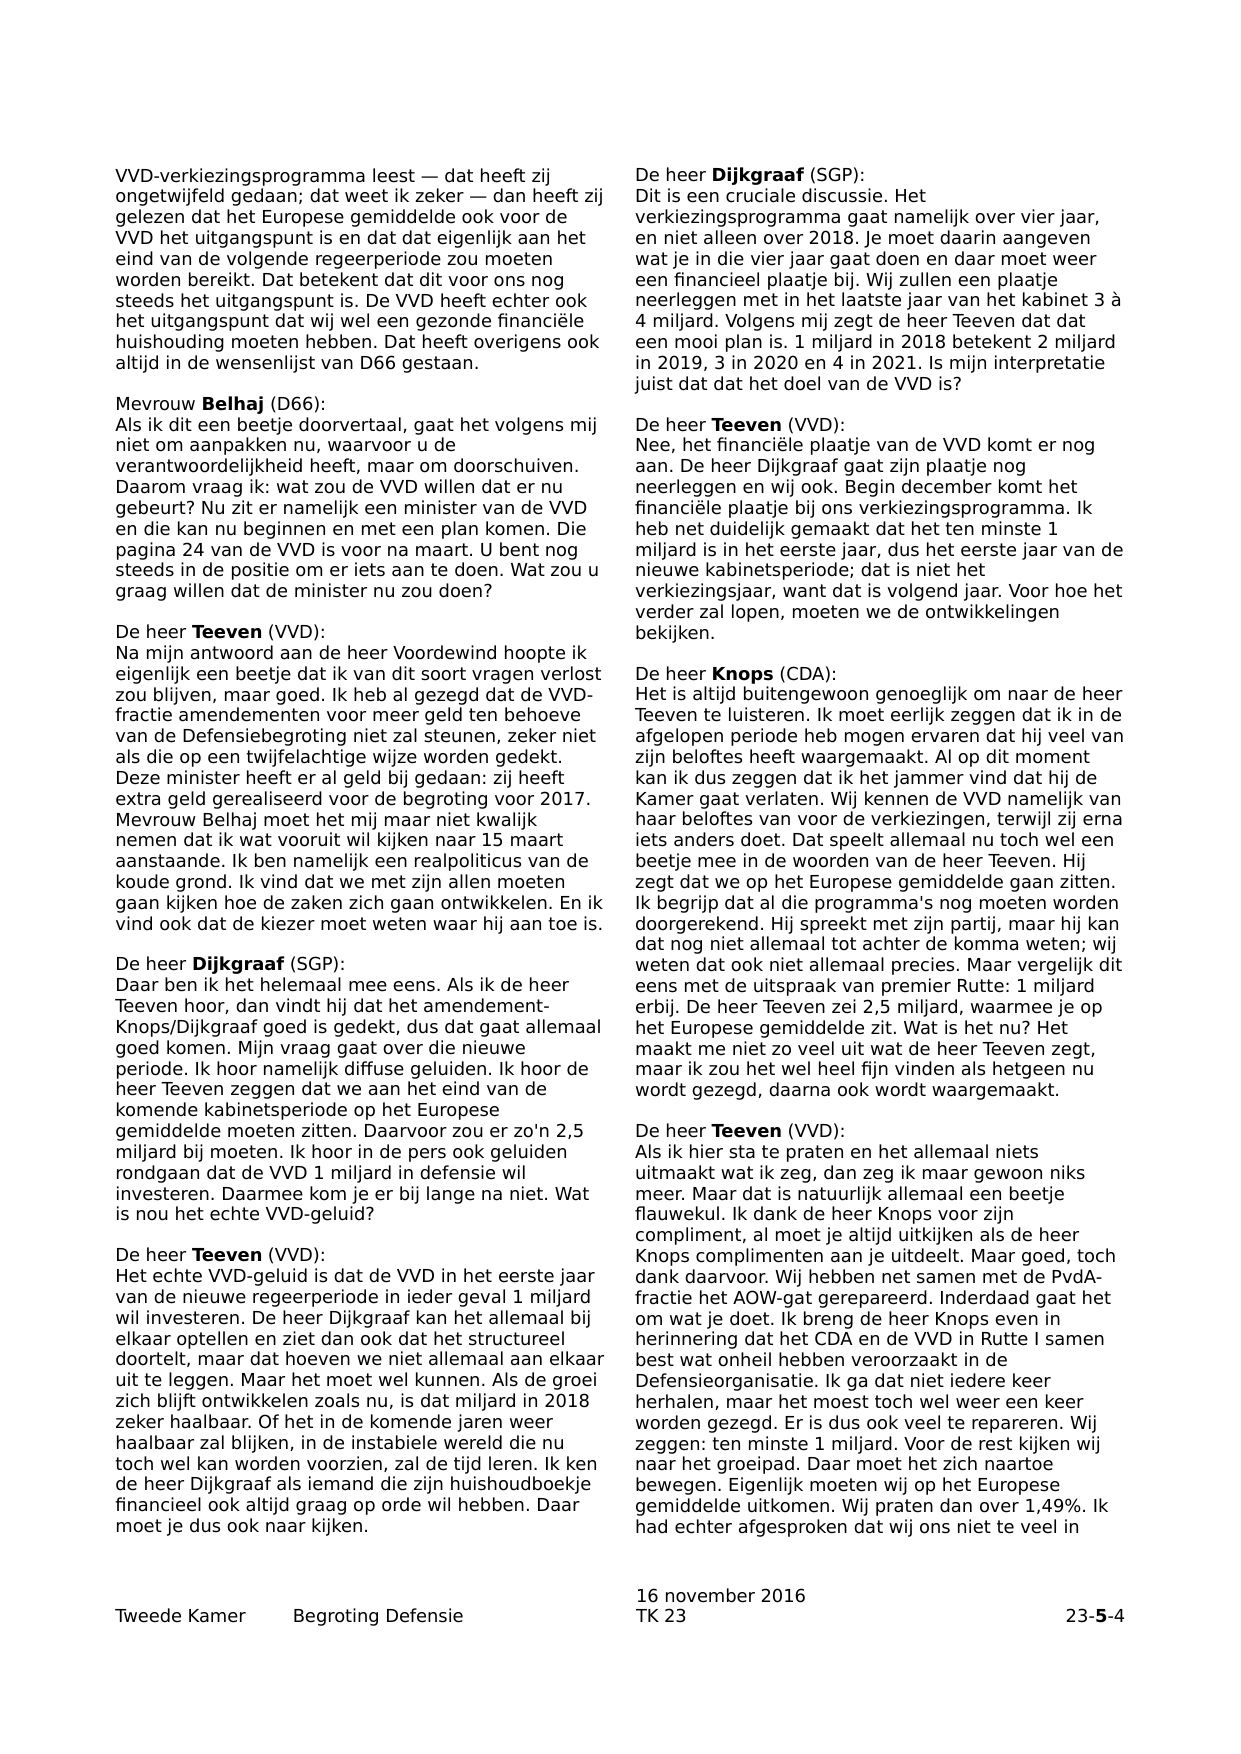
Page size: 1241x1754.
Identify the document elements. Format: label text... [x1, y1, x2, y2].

text De heer Knops (CDA): [635, 663, 1125, 684]
text Het is altijd buitengewoon genoeglijk om naar de heer Teeven te luisteren. Ik moet eerlijk zeggen dat ik in de afgelopen periode heb mogen ervaren dat hij veel van zijn beloftes heeft waargemaakt. Al op dit moment kan ik dus zeggen dat ik het jammer vind dat hij de Kamer gaat verlaten. Wij kennen de VVD namelijk van haar beloftes van voor de verkiezingen, terwijl zij erna iets anders doet. Dat speelt allemaal nu toch wel een beetje mee in de woorden van de heer Teeven. Hij zegt dat we op het Europese gemiddelde gaan zitten. Ik begrijp dat al die programma's nog moeten worden doorgerekend. Hij spreekt met zijn partij, maar hij kan dat nog niet allemaal tot achter de komma weten; wij weten dat ook niet allemaal precies. Maar vergelijk dit eens met de uitspraak van premier Rutte: 1 miljard erbij. De heer Teeven zei 2,5 miljard, waarmee je op het Europese gemiddelde zit. Wat is het nu? Het maakt me niet zo veel uit wat de heer Teeven zegt, maar ik zou het wel heel fijn vinden als hetgeen nu wordt gezegd, daarna ook wordt waargemaakt. [635, 684, 1125, 1101]
text Mevrouw Belhaj (D66): [115, 394, 605, 414]
text De heer Teeven (VVD): [635, 414, 1125, 435]
text Na mijn antwoord aan de heer Voordewind hoopte ik eigenlijk een beetje dat ik van dit soort vragen verlost zou blijven, maar goed. Ik heb al gezegd dat de VVD-fractie amendementen voor meer geld ten behoeve van de Defensiebegroting niet zal steunen, zeker niet als die op een twijfelachtige wijze worden gedekt. Deze minister heeft er al geld bij gedaan: zij heeft extra geld gerealiseerd voor de begroting voor 2017. Mevrouw Belhaj moet het mij maar niet kwalijk nemen dat ik wat vooruit wil kijken naar 15 maart aanstaande. Ik ben namelijk een realpoliticus van de koude grond. Ik vind dat we met zijn allen moeten gaan kijken hoe de zaken zich gaan ontwikkelen. En ik vind ook dat de kiezer moet weten waar hij aan toe is. [115, 643, 605, 934]
text Het echte VVD-geluid is dat de VVD in het eerste jaar van de nieuwe regeerperiode in ieder geval 1 miljard wil investeren. De heer Dijkgraaf kan het allemaal bij elkaar optellen en ziet dan ook dat het structureel doortelt, maar dat hoeven we niet allemaal aan elkaar uit te leggen. Maar het moet wel kunnen. Als de groei zich blijft ontwikkelen zoals nu, is dat miljard in 2018 zeker haalbaar. Of het in de komende jaren weer haalbaar zal blijken, in de instabiele wereld die nu toch wel kan worden voorzien, zal de tijd leren. Ik ken de heer Dijkgraaf als iemand die zijn huishoudboekje financieel ook altijd graag op orde wil hebben. Daar moet je dus ook naar kijken. [115, 1266, 605, 1537]
text De heer Dijkgraaf (SGP): [115, 954, 605, 975]
text De heer Dijkgraaf (SGP): [635, 165, 1125, 186]
text Als ik hier sta te praten en het allemaal niets uitmaakt wat ik zeg, dan zeg ik maar gewoon niks meer. Maar dat is natuurlijk allemaal een beetje flauwekul. Ik dank de heer Knops voor zijn compliment, al moet je altijd uitkijken als de heer Knops complimenten aan je uitdeelt. Maar goed, toch dank daarvoor. Wij hebben net samen met de PvdA-fractie het AOW-gat gerepareerd. Inderdaad gaat het om wat je doet. Ik breng de heer Knops even in herinnering dat het CDA en de VVD in Rutte I samen best wat onheil hebben veroorzaakt in de Defensieorganisatie. Ik ga dat niet iedere keer herhalen, maar het moest toch wel weer een keer worden gezegd. Er is dus ook veel te repareren. Wij zeggen: ten minste 1 miljard. Voor de rest kijken wij naar het groeipad. Daar moet het zich naartoe bewegen. Eigenlijk moeten wij op het Europese gemiddelde uitkomen. Wij praten dan over 1,49%. Ik had echter afgesproken dat wij ons niet te veel in [635, 1142, 1125, 1537]
text Als ik dit een beetje doorvertaal, gaat het volgens mij niet om aanpakken nu, waarvoor u de verantwoordelijkheid heeft, maar om doorschuiven. Daarom vraag ik: wat zou de VVD willen dat er nu gebeurt? Nu zit er namelijk een minister van de VVD en die kan nu beginnen en met een plan komen. Die pagina 24 van de VVD is voor na maart. U bent nog steeds in de positie om er iets aan te doen. Wat zou u graag willen dat de minister nu zou doen? [115, 414, 605, 602]
text Nee, het financiële plaatje van de VVD komt er nog aan. De heer Dijkgraaf gaat zijn plaatje nog neerleggen en wij ook. Begin december komt het financiële plaatje bij ons verkiezingsprogramma. Ik heb net duidelijk gemaakt dat het ten minste 1 miljard is in het eerste jaar, dus het eerste jaar van de nieuwe kabinetsperiode; dat is niet het verkiezingsjaar, want dat is volgend jaar. Voor hoe het verder zal lopen, moeten we de ontwikkelingen bekijken. [635, 435, 1125, 643]
text De heer Teeven (VVD): [115, 622, 605, 643]
text De heer Teeven (VVD): [115, 1245, 605, 1266]
text Dit is een cruciale discussie. Het verkiezingsprogramma gaat namelijk over vier jaar, en niet alleen over 2018. Je moet daarin aangeven wat je in die vier jaar gaat doen en daar moet weer een financieel plaatje bij. Wij zullen een plaatje neerleggen met in het laatste jaar van het kabinet 3 à 4 miljard. Volgens mij zegt de heer Teeven dat dat een mooi plan is. 1 miljard in 2018 betekent 2 miljard in 2019, 3 in 2020 en 4 in 2021. Is mijn interpretatie juist dat dat het doel van de VVD is? [635, 186, 1125, 394]
text Daar ben ik het helemaal mee eens. Als ik de heer Teeven hoor, dan vindt hij dat het amendement-Knops/Dijkgraaf goed is gedekt, dus dat gaat allemaal goed komen. Mijn vraag gaat over die nieuwe periode. Ik hoor namelijk diffuse geluiden. Ik hoor de heer Teeven zeggen dat we aan het eind van de komende kabinetsperiode op het Europese gemiddelde moeten zitten. Daarvoor zou er zo'n 2,5 miljard bij moeten. Ik hoor in de pers ook geluiden rondgaan dat de VVD 1 miljard in defensie wil investeren. Daarmee kom je er bij lange na niet. Wat is nou het echte VVD-geluid? [115, 975, 605, 1225]
text VVD-verkiezingsprogramma leest — dat heeft zij ongetwijfeld gedaan; dat weet ik zeker — dan heeft zij gelezen dat het Europese gemiddelde ook voor de VVD het uitgangspunt is en dat dat eigenlijk aan het eind van de volgende regeerperiode zou moeten worden bereikt. Dat betekent dat dit voor ons nog steeds het uitgangspunt is. De VVD heeft echter ook het uitgangspunt dat wij wel een gezonde financiële huishouding moeten hebben. Dat heeft overigens ook altijd in de wensenlijst van D66 gestaan. [115, 165, 605, 374]
text De heer Teeven (VVD): [635, 1121, 1125, 1142]
